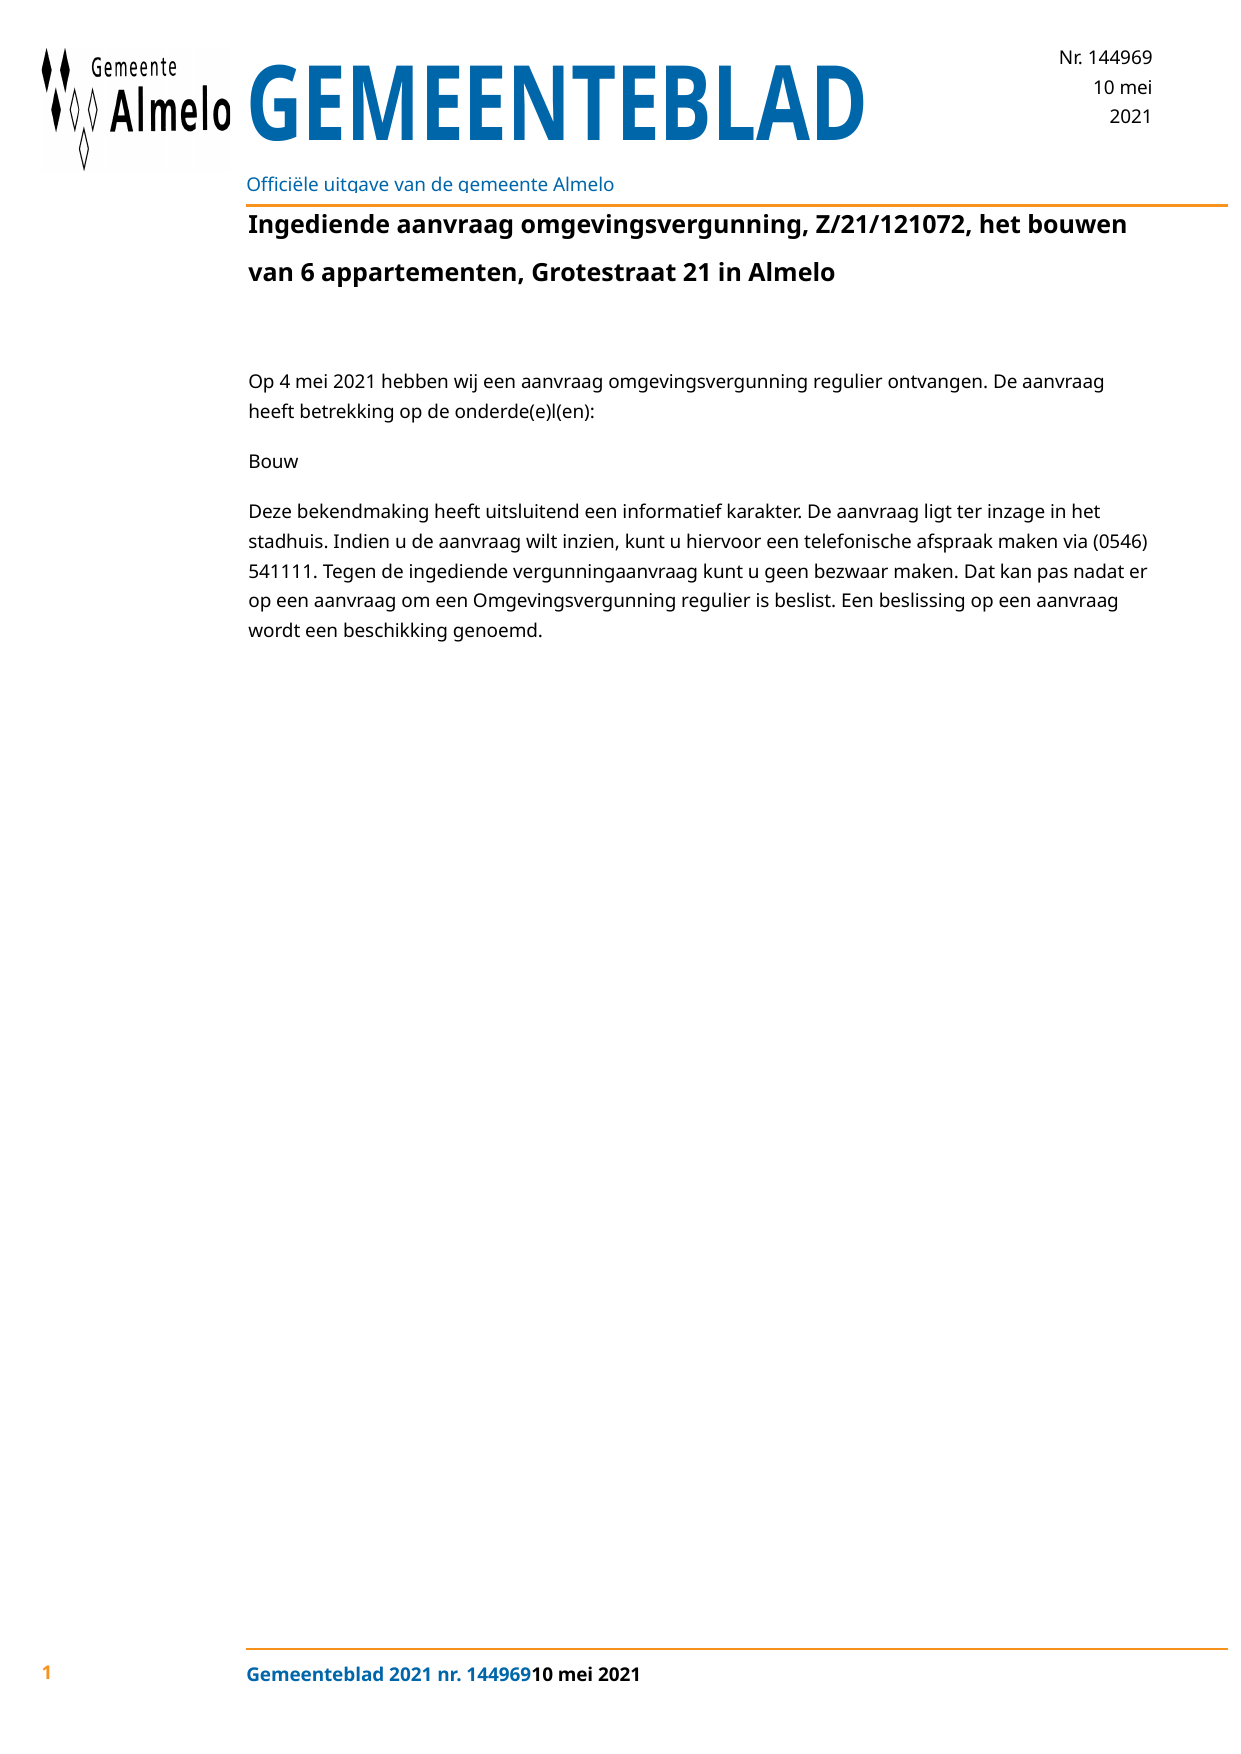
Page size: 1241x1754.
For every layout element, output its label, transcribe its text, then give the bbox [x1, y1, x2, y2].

text Op 4 mei 2021 hebben wij een aanvraag omgevingsvergunning regulier ontvangen. De aanvraag heeft betrekking op de onderde(e)l(en): [248, 368, 1152, 424]
text Bouw [248, 448, 1152, 474]
picture [41, 47, 231, 172]
text Ingediende aanvraag omgevingsvergunning, Z/21/121072, het bouwen van 6 appartementen, Grotestraat 21 in Almelo [248, 207, 1152, 288]
text Deze bekendmaking heeft uitsluitend een informatief karakter. De aanvraag ligt ter inzage in het stadhuis. Indien u de aanvraag wilt inzien, kunt u hiervoor een telefonische afspraak maken via (0546) 541111. Tegen de ingediende vergunningaanvraag kunt u geen bezwaar maken. Dat kan pas nadat er op een aanvraag om een Omgevingsvergunning regulier is beslist. Een beslissing op een aanvraag wordt een beschikking genoemd. [248, 499, 1152, 643]
